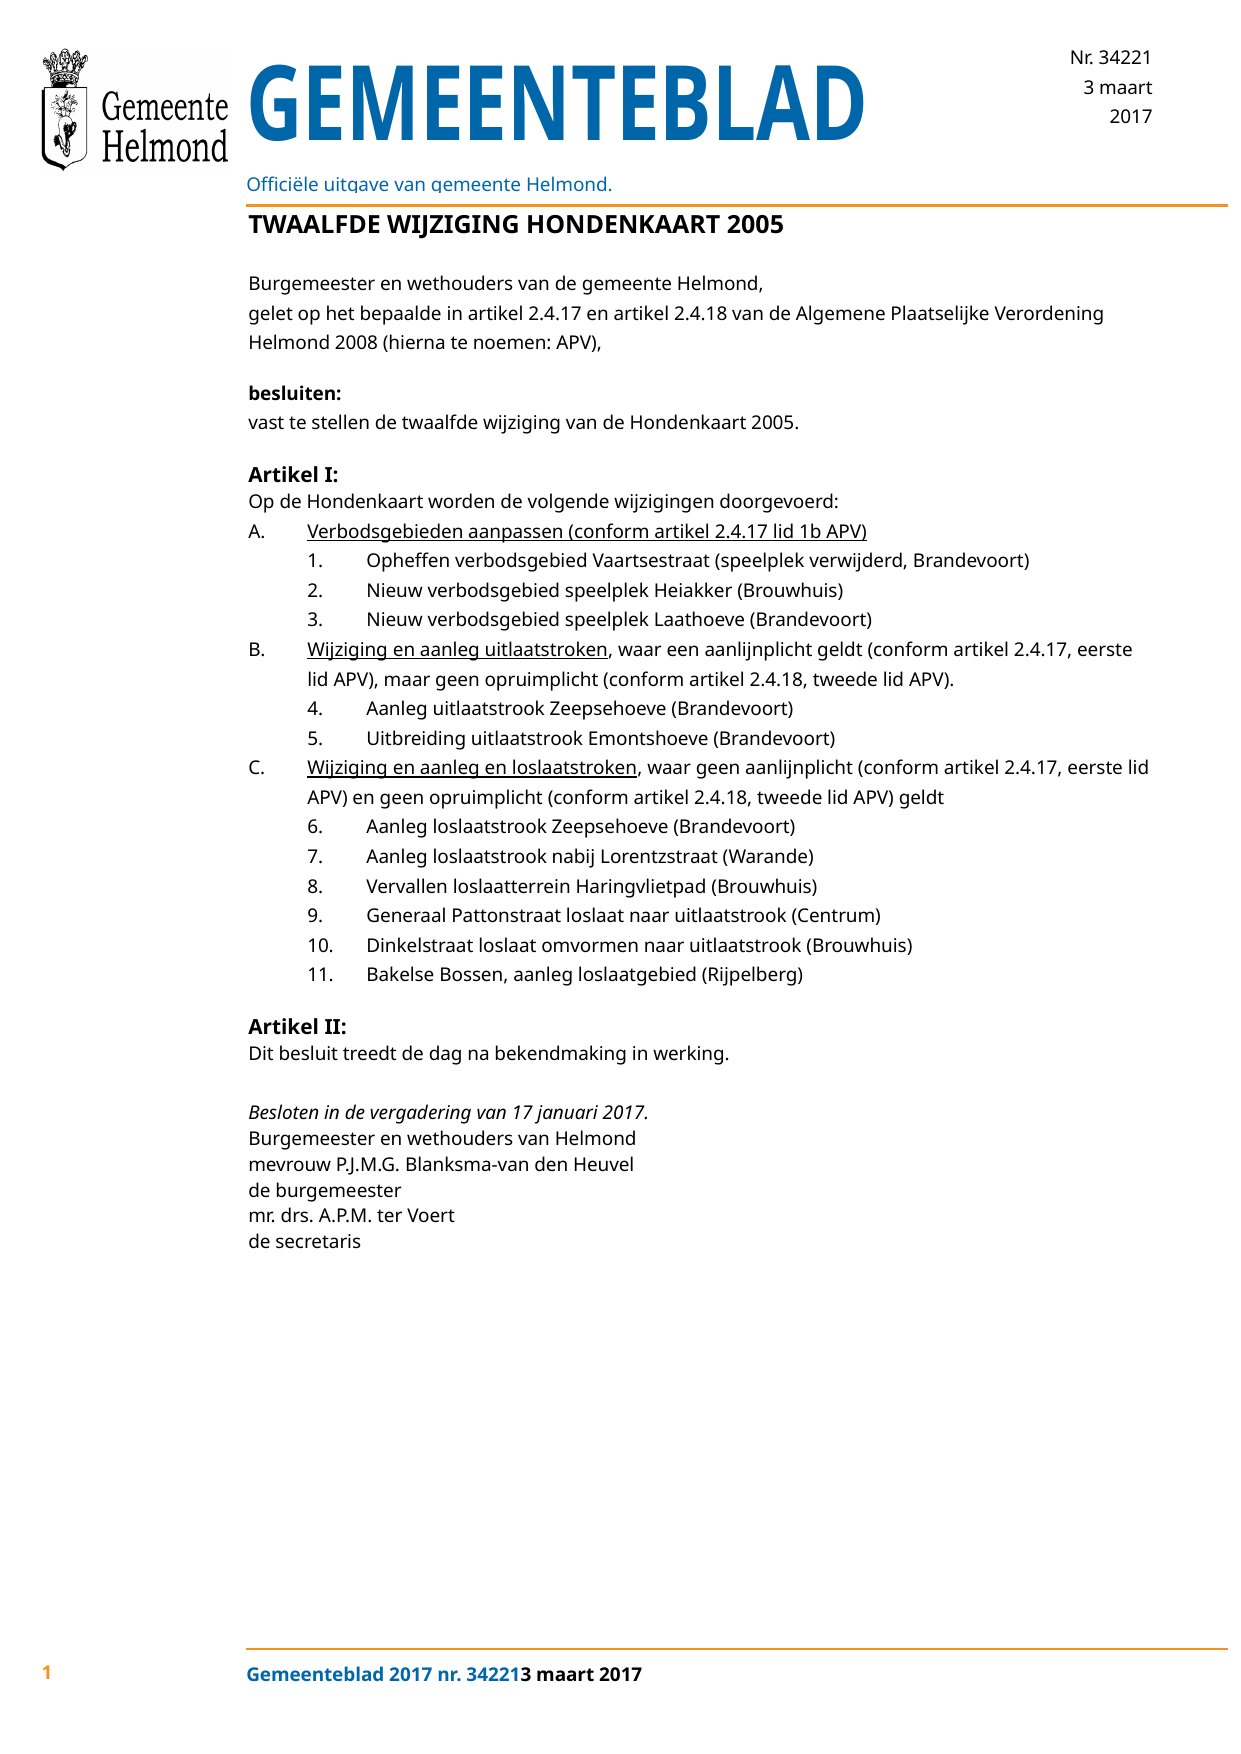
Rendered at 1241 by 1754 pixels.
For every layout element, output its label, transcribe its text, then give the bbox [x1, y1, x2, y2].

text Dit besluit treedt de dag na bekendmaking in werking. [248, 1040, 1152, 1066]
text de secretaris [248, 1228, 1152, 1254]
list Uitbreiding uitlaatstrook Emontshoeve (Brandevoort) [307, 725, 1152, 751]
list Dinkelstraat loslaat omvormen naar uitlaatstrook (Brouwhuis) [307, 932, 1152, 958]
list Aanleg loslaatstrook Zeepsehoeve (Brandevoort) [307, 814, 1152, 839]
text Op de Hondenkaart worden de volgende wijzigingen doorgevoerd: [248, 488, 1152, 514]
text mr. drs. A.P.M. ter Voert [248, 1202, 1152, 1228]
text vast te stellen de twaalfde wijziging van de Hondenkaart 2005. [248, 409, 1152, 435]
text de burgemeester [248, 1177, 1152, 1202]
list Bakelse Bossen, aanleg loslaatgebied (Rijpelberg) [307, 962, 1152, 987]
list Nieuw verbodsgebied speelplek Heiakker (Brouwhuis) [307, 577, 1152, 603]
picture [41, 47, 231, 172]
text TWAALFDE WIJZIGING HONDENKAART 2005 [248, 207, 1152, 241]
text mevrouw P.J.M.G. Blanksma-van den Heuvel [248, 1151, 1152, 1177]
list Opheffen verbodsgebied Vaartsestraat (speelplek verwijderd, Brandevoort) [307, 547, 1152, 573]
text Burgemeester en wethouders van Helmond [248, 1125, 1152, 1151]
list Vervallen loslaatterrein Haringvlietpad (Brouwhuis) [307, 873, 1152, 898]
text Besloten in de vergadering van 17 januari 2017. [248, 1099, 1152, 1125]
text Artikel I: [248, 460, 1152, 488]
list Aanleg uitlaatstrook Zeepsehoeve (Brandevoort) [307, 695, 1152, 721]
text Artikel II: [248, 1012, 1152, 1040]
list Generaal Pattonstraat loslaat naar uitlaatstrook (Centrum) [307, 902, 1152, 928]
text Burgemeester en wethouders van de gemeente Helmond, [248, 270, 1152, 296]
list Wijziging en aanleg en loslaatstroken, waar geen aanlijnplicht (conform artikel 2.4.17, eerste lid APV) en geen opruimplicht (conform artikel 2.4.18, tweede lid APV) geldt [248, 754, 1152, 810]
list Wijziging en aanleg uitlaatstroken, waar een aanlijnplicht geldt (conform artikel 2.4.17, eerste lid APV), maar geen opruimplicht (conform artikel 2.4.18, tweede lid APV). [248, 636, 1152, 691]
text gelet op het bepaalde in artikel 2.4.17 en artikel 2.4.18 van de Algemene Plaatselijke Verordening Helmond 2008 (hierna te noemen: APV), [248, 300, 1152, 355]
list Nieuw verbodsgebied speelplek Laathoeve (Brandevoort) [307, 607, 1152, 632]
list Verbodsgebieden aanpassen (conform artikel 2.4.17 lid 1b APV) [248, 518, 1152, 543]
text besluiten: [248, 380, 1152, 406]
list Aanleg loslaatstrook nabij Lorentzstraat (Warande) [307, 843, 1152, 869]
